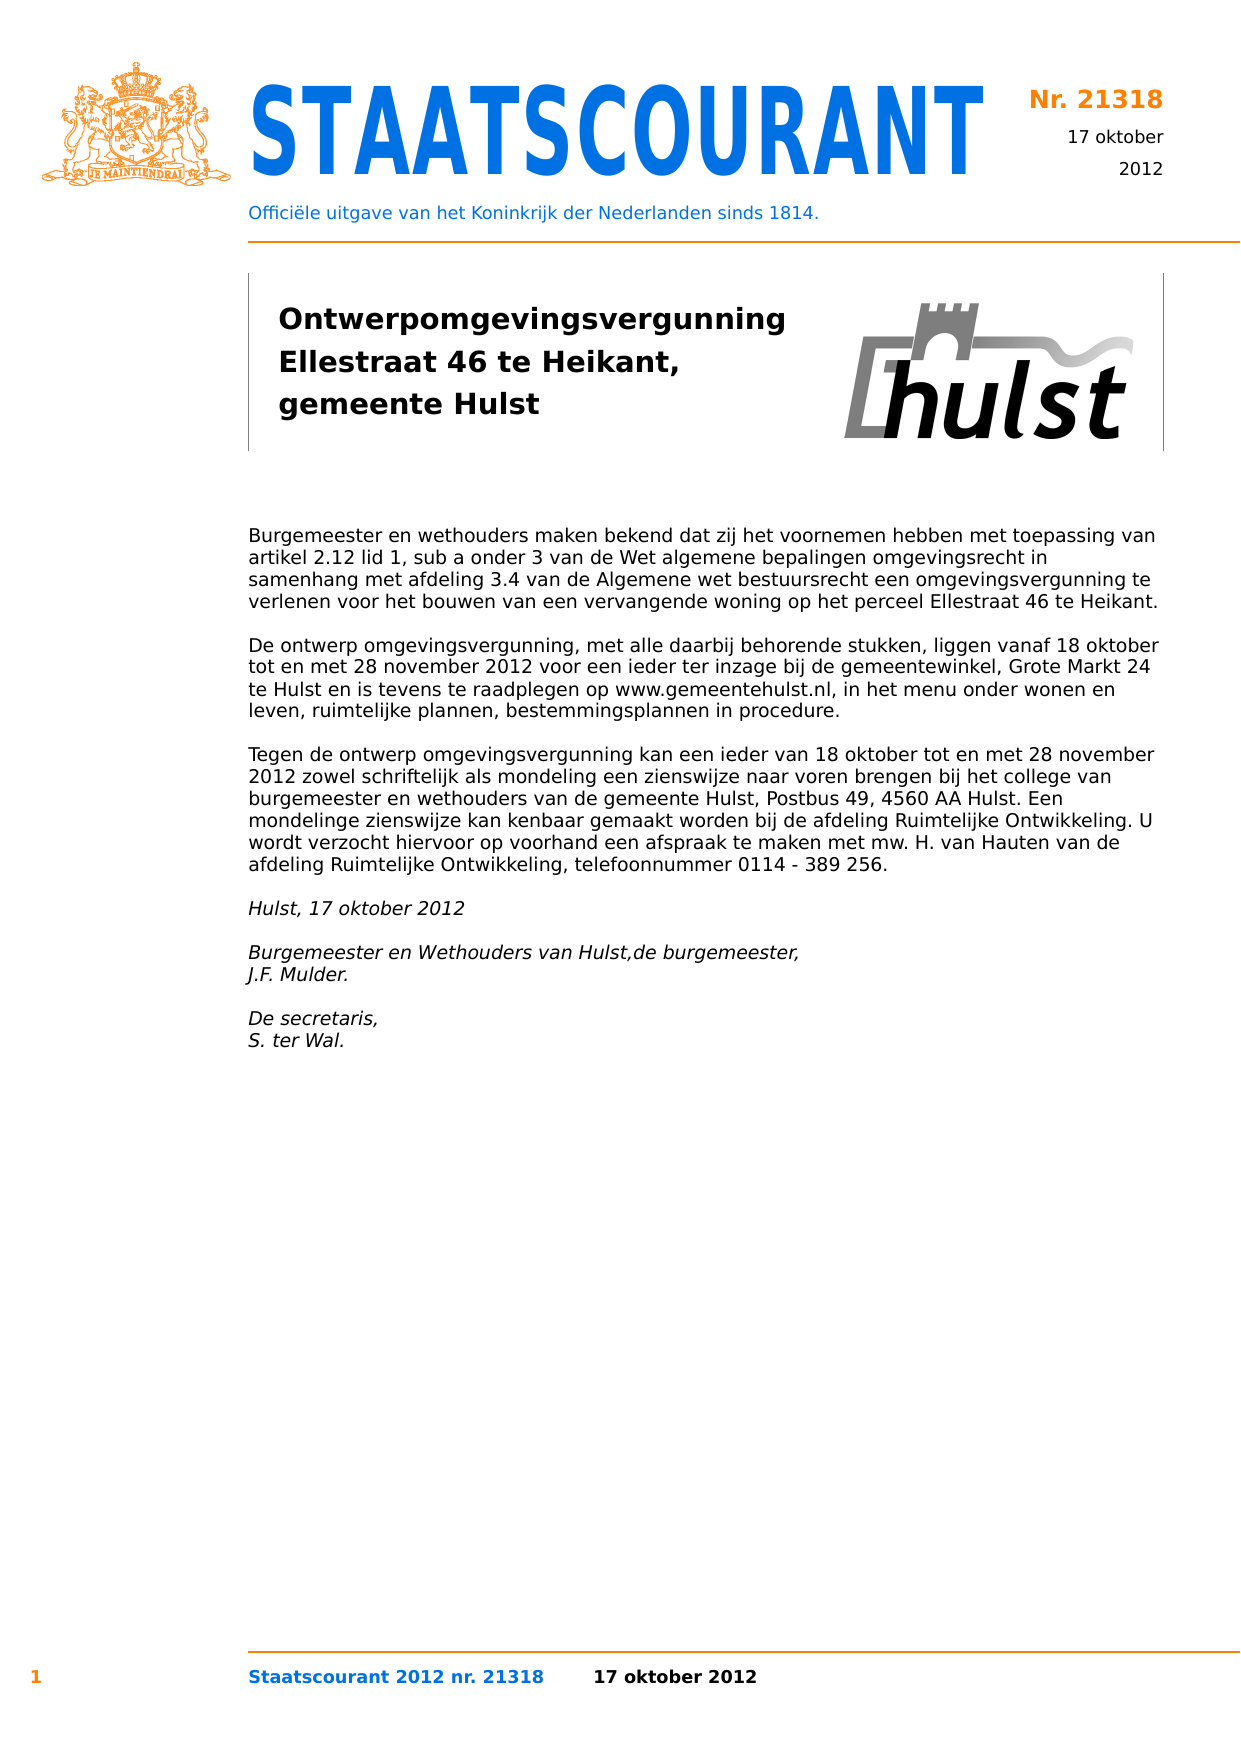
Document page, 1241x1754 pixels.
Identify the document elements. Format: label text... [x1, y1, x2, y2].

table_cell Officiële uitgave van het Koninkrijk der Nederlanden sinds 1814. [248, 203, 1240, 241]
table_header [25, 62, 248, 241]
table_header Nr. 21318 [998, 62, 1240, 121]
subtitle Ontwerpomgevingsvergunning Ellestraat 46 te Heikant, gemeente Hulst [249, 273, 1163, 451]
text Hulst, 17 oktober 2012 [248, 898, 1163, 920]
table_cell 17 oktober [998, 121, 1240, 153]
text De ontwerp omgevingsvergunning, met alle daarbij behorende stukken, liggen vanaf 18 oktober tot en met 28 november 2012 voor een ieder ter inzage bij de gemeentewinkel, Grote Markt 24 te Hulst en is tevens te raadplegen op www.gemeentehulst.nl, in het menu onder wonen en leven, ruimtelijke plannen, bestemmingsplannen in procedure. [248, 634, 1163, 722]
table_cell 2012 [998, 153, 1240, 203]
text Burgemeester en Wethouders van Hulst,de burgemeester, J.F. Mulder. [248, 942, 1163, 986]
text Tegen de ontwerp omgevingsvergunning kan een ieder van 18 oktober tot en met 28 november 2012 zowel schriftelijk als mondeling een zienswijze naar voren brengen bij het college van burgemeester en wethouders van de gemeente Hulst, Postbus 49, 4560 AA Hulst. Een mondelinge zienswijze kan kenbaar gemaakt worden bij de afdeling Ruimtelijke Ontwikkeling. U wordt verzocht hiervoor op voorhand een afspraak te maken met mw. H. van Hauten van de afdeling Ruimtelijke Ontwikkeling, telefoonnummer 0114 - 389 256. [248, 744, 1163, 876]
text Burgemeester en wethouders maken bekend dat zij het voornemen hebben met toepassing van artikel 2.12 lid 1, sub a onder 3 van de Wet algemene bepalingen omgevingsrecht in samenhang met afdeling 3.4 van de Algemene wet bestuursrecht een omgevingsvergunning te verlenen voor het bouwen van een vervangende woning op het perceel Ellestraat 46 te Heikant. [248, 525, 1163, 613]
table_header STAATSCOURANT [248, 62, 998, 203]
picture [844, 302, 1134, 439]
text De secretaris, S. ter Wal. [248, 1008, 1163, 1052]
picture [41, 62, 231, 186]
